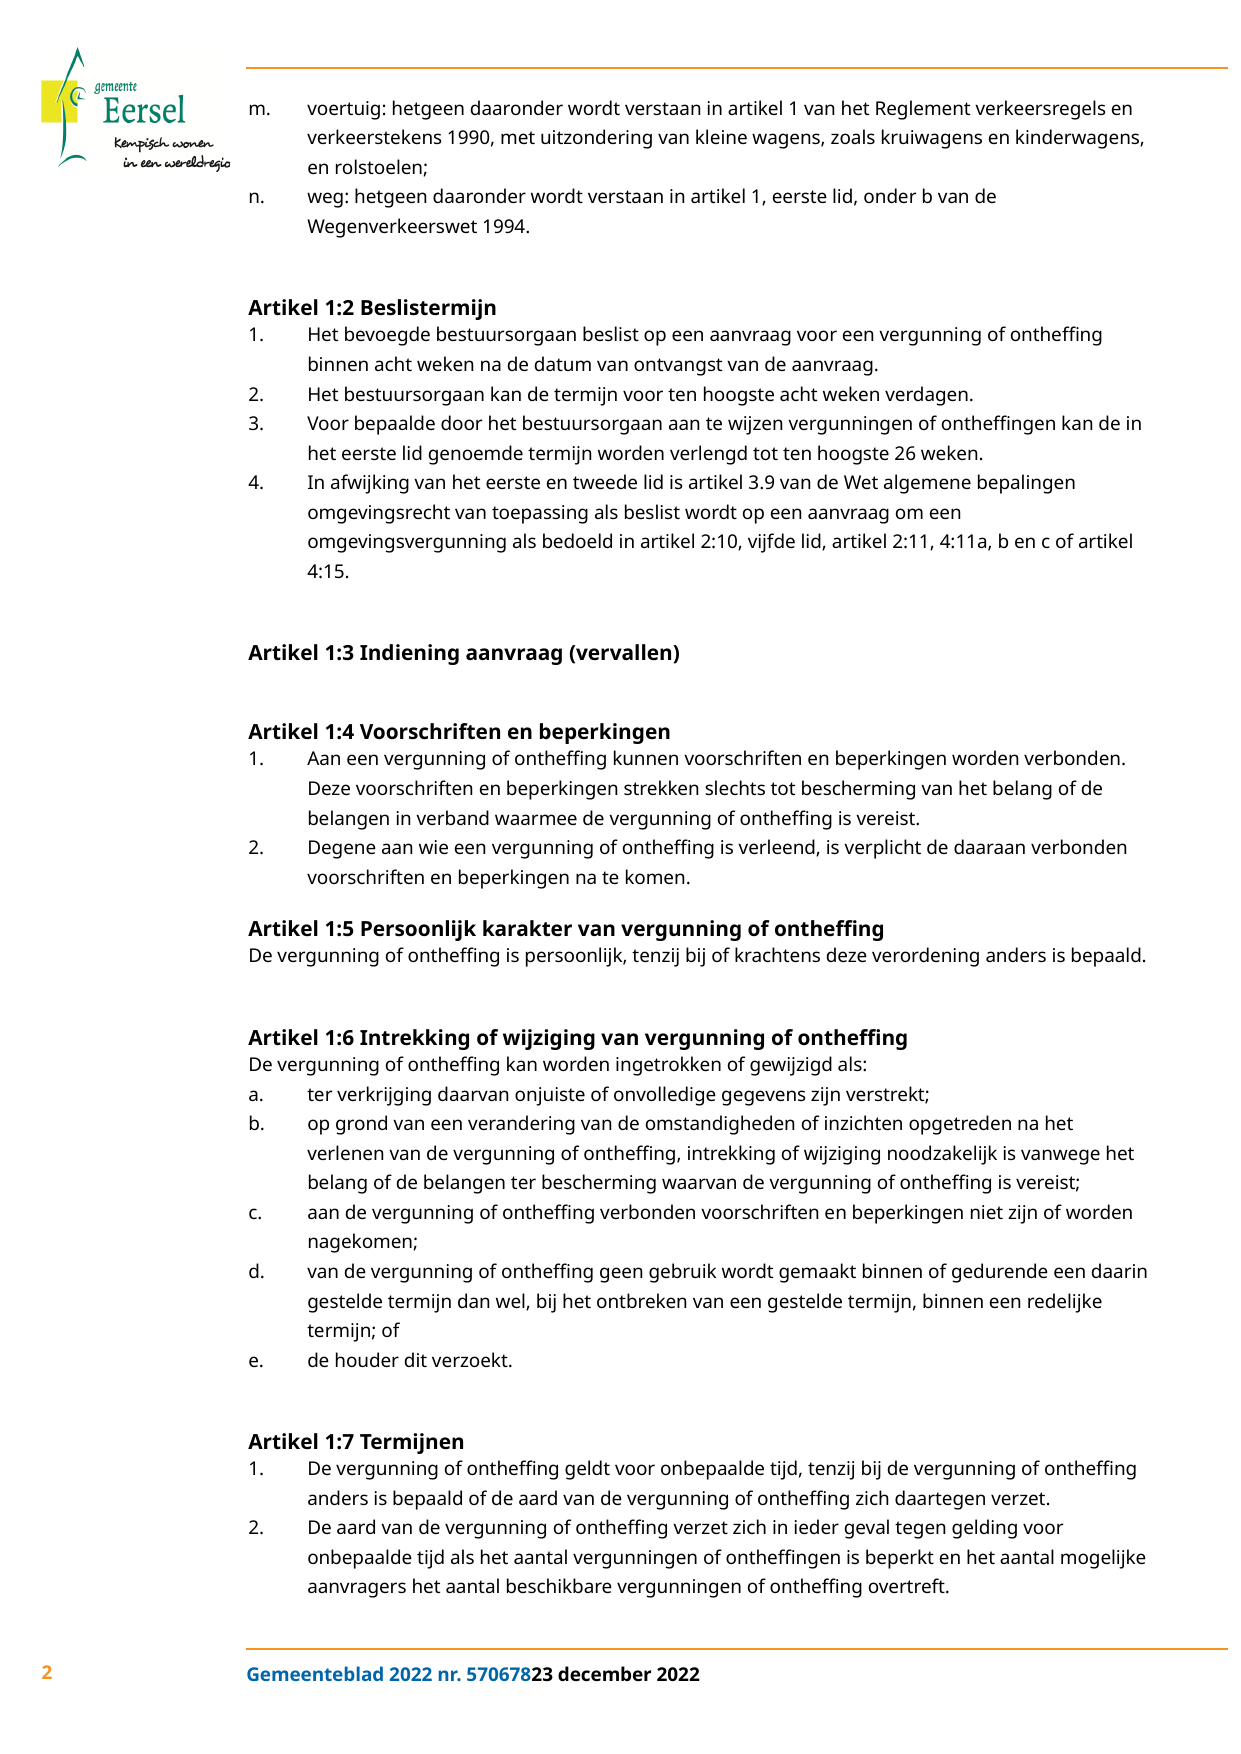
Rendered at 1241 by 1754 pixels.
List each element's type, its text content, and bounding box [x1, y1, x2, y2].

list Aan een vergunning of ontheffing kunnen voorschriften en beperkingen worden verbonden. Deze voorschriften en beperkingen strekken slechts tot bescherming van het belang of de belangen in verband waarmee de vergunning of ontheffing is vereist. [248, 746, 1152, 830]
text Artikel 1:4 Voorschriften en beperkingen [248, 717, 1152, 746]
list voertuig: hetgeen daaronder wordt verstaan in artikel 1 van het Reglement verkeersregels en verkeerstekens 1990, met uitzondering van kleine wagens, zoals kruiwagens en kinderwagens, en rolstoelen; [248, 95, 1152, 180]
text Artikel 1:7 Termijnen [248, 1427, 1152, 1455]
text Artikel 1:5 Persoonlijk karakter van vergunning of ontheffing [248, 914, 1152, 943]
text Artikel 1:3 Indiening aanvraag (vervallen) [248, 638, 1152, 667]
list De vergunning of ontheffing geldt voor onbepaalde tijd, tenzij bij de vergunning of ontheffing anders is bepaald of de aard van de vergunning of ontheffing zich daartegen verzet. [248, 1455, 1152, 1511]
list In afwijking van het eerste en tweede lid is artikel 3.9 van de Wet algemene bepalingen omgevingsrecht van toepassing als beslist wordt op een aanvraag om een omgevingsvergunning als bedoeld in artikel 2:10, vijfde lid, artikel 2:11, 4:11a, b en c of artikel 4:15. [248, 469, 1152, 584]
text De vergunning of ontheffing is persoonlijk, tenzij bij of krachtens deze verordening anders is bepaald. [248, 943, 1152, 968]
picture [41, 47, 231, 172]
list op grond van een verandering van de omstandigheden of inzichten opgetreden na het verlenen van de vergunning of ontheffing, intrekking of wijziging noodzakelijk is vanwege het belang of de belangen ter bescherming waarvan de vergunning of ontheffing is vereist; [248, 1110, 1152, 1195]
list ter verkrijging daarvan onjuiste of onvolledige gegevens zijn verstrekt; [248, 1081, 1152, 1106]
list van de vergunning of ontheffing geen gebruik wordt gemaakt binnen of gedurende een daarin gestelde termijn dan wel, bij het ontbreken van een gestelde termijn, binnen een redelijke termijn; of [248, 1258, 1152, 1343]
text De vergunning of ontheffing kan worden ingetrokken of gewijzigd als: [248, 1051, 1152, 1077]
list Voor bepaalde door het bestuursorgaan aan te wijzen vergunningen of ontheffingen kan de in het eerste lid genoemde termijn worden verlengd tot ten hoogste 26 weken. [248, 410, 1152, 466]
list weg: hetgeen daaronder wordt verstaan in artikel 1, eerste lid, onder b van de Wegenverkeerswet 1994. [248, 183, 1152, 239]
list De aard van de vergunning of ontheffing verzet zich in ieder geval tegen gelding voor onbepaalde tijd als het aantal vergunningen of ontheffingen is beperkt en het aantal mogelijke aanvragers het aantal beschikbare vergunningen of ontheffing overtreft. [248, 1514, 1152, 1599]
list de houder dit verzoekt. [248, 1347, 1152, 1373]
text Artikel 1:6 Intrekking of wijziging van vergunning of ontheffing [248, 1023, 1152, 1051]
list Het bestuursorgaan kan de termijn voor ten hoogste acht weken verdagen. [248, 381, 1152, 406]
list aan de vergunning of ontheffing verbonden voorschriften en beperkingen niet zijn of worden nagekomen; [248, 1199, 1152, 1254]
list Degene aan wie een vergunning of ontheffing is verleend, is verplicht de daaraan verbonden voorschriften en beperkingen na te komen. [248, 834, 1152, 889]
list Het bevoegde bestuursorgaan beslist op een aanvraag voor een vergunning of ontheffing binnen acht weken na de datum van ontvangst van de aanvraag. [248, 322, 1152, 377]
text Artikel 1:2 Beslistermijn [248, 293, 1152, 322]
